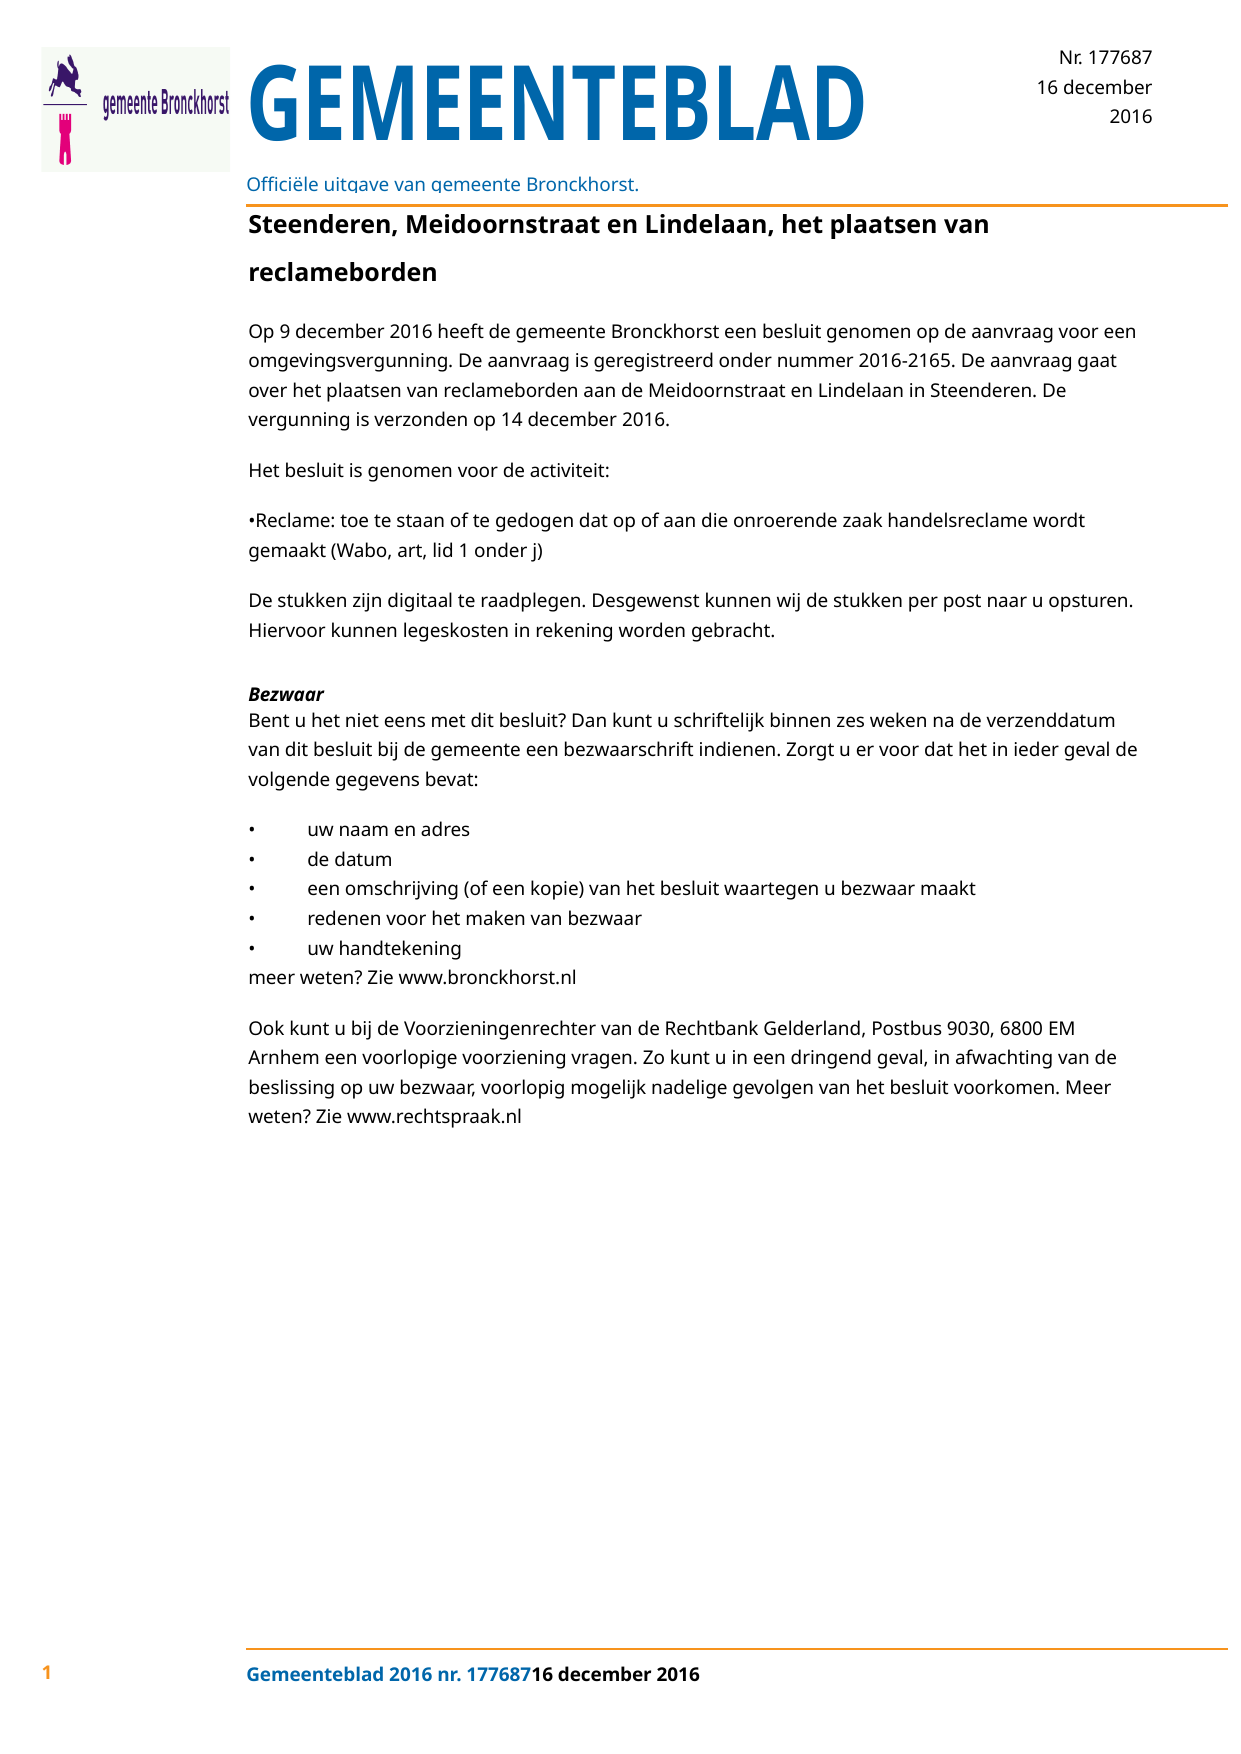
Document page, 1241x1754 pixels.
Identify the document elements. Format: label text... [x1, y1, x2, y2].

list redenen voor het maken van bezwaar [248, 905, 1152, 931]
text Het besluit is genomen voor de activiteit: [248, 457, 1152, 483]
picture [41, 47, 231, 172]
text De stukken zijn digitaal te raadplegen. Desgewenst kunnen wij de stukken per post naar u opsturen. Hiervoor kunnen legeskosten in rekening worden gebracht. [248, 587, 1152, 643]
text Bent u het niet eens met dit besluit? Dan kunt u schriftelijk binnen zes weken na de verzenddatum van dit besluit bij de gemeente een bezwaarschrift indienen. Zorgt u er voor dat het in ieder geval de volgende gegevens bevat: [248, 707, 1152, 792]
text Op 9 december 2016 heeft de gemeente Bronckhorst een besluit genomen op de aanvraag voor een omgevingsvergunning. De aanvraag is geregistreerd onder nummer 2016-2165. De aanvraag gaat over het plaatsen van reclameborden aan de Meidoornstraat en Lindelaan in Steenderen. De vergunning is verzonden op 14 december 2016. [248, 318, 1152, 432]
list uw naam en adres [248, 816, 1152, 842]
text meer weten? Zie www.bronckhorst.nl [248, 964, 1152, 990]
list uw handtekening [248, 935, 1152, 960]
list de datum [248, 846, 1152, 872]
text Ook kunt u bij de Voorzieningenrechter van de Rechtbank Gelderland, Postbus 9030, 6800 EM Arnhem een voorlopige voorziening vragen. Zo kunt u in een dringend geval, in afwachting van de beslissing op uw bezwaar, voorlopig mogelijk nadelige gevolgen van het besluit voorkomen. Meer weten? Zie www.rechtspraak.nl [248, 1015, 1152, 1129]
list een omschrijving (of een kopie) van het besluit waartegen u bezwaar maakt [248, 876, 1152, 901]
text Bezwaar [248, 681, 1152, 707]
text •Reclame: toe te staan of te gedogen dat op of aan die onroerende zaak handelsreclame wordt gemaakt (Wabo, art, lid 1 onder j) [248, 507, 1152, 563]
text Steenderen, Meidoornstraat en Lindelaan, het plaatsen van reclameborden [248, 207, 1152, 288]
